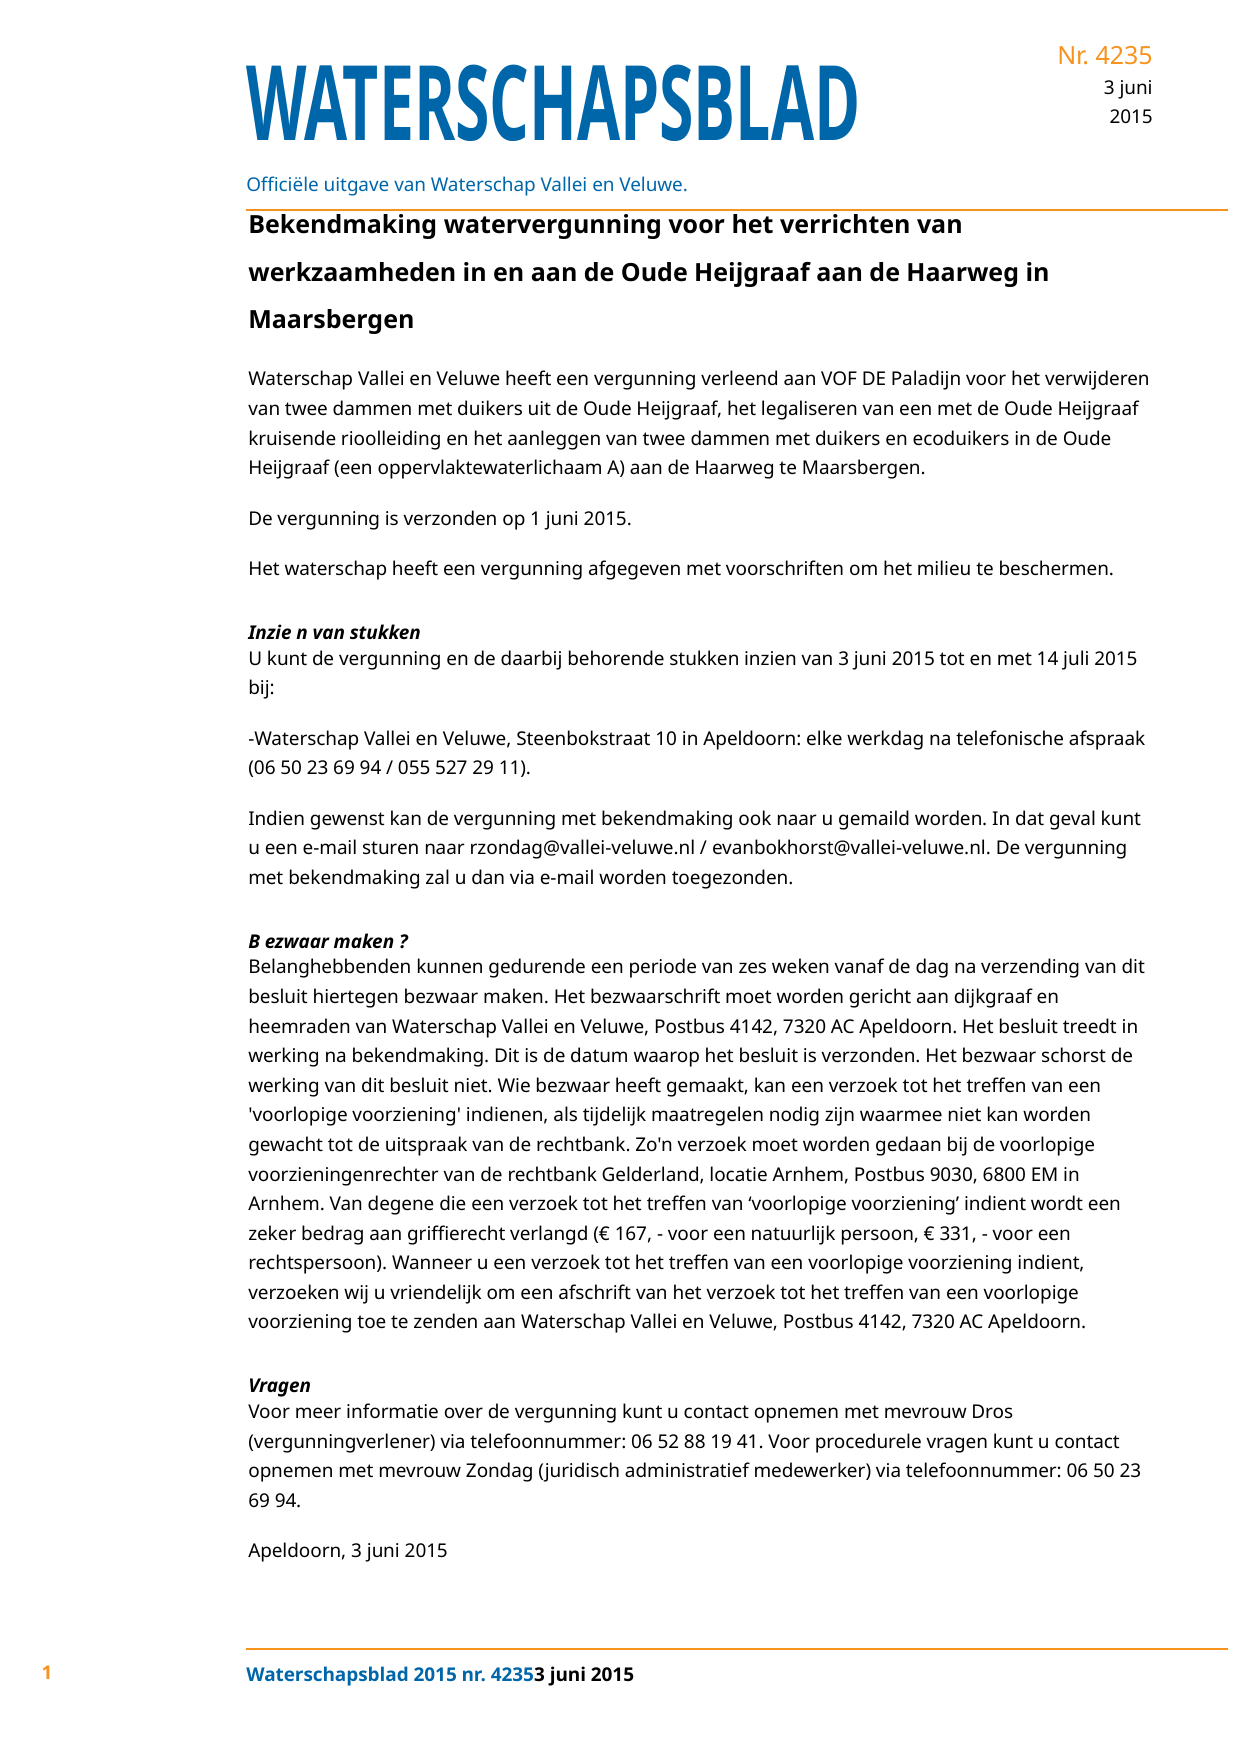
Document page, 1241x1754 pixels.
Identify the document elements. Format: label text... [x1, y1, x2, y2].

text Het waterschap heeft een vergunning afgegeven met voorschriften om het milieu te beschermen. [248, 555, 1152, 581]
picture [41, 47, 231, 172]
text B ezwaar maken ? [248, 928, 1152, 954]
text Bekendmaking watervergunning voor het verrichten van werkzaamheden in en aan de Oude Heijgraaf aan de Haarweg in Maarsbergen [248, 211, 1152, 336]
text De vergunning is verzonden op 1 juni 2015. [248, 505, 1152, 530]
text Apeldoorn, 3 juni 2015 [248, 1537, 1152, 1563]
text U kunt de vergunning en de daarbij behorende stukken inzien van 3 juni 2015 tot en met 14 juli 2015 bij: [248, 645, 1152, 700]
text Waterschap Vallei en Veluwe heeft een vergunning verleend aan VOF DE Paladijn voor het verwijderen van twee dammen met duikers uit de Oude Heijgraaf, het legaliseren van een met de Oude Heijgraaf kruisende rioolleiding en het aanleggen van twee dammen met duikers en ecoduikers in de Oude Heijgraaf (een oppervlaktewaterlichaam A) aan de Haarweg te Maarsbergen. [248, 366, 1152, 480]
text Indien gewenst kan de vergunning met bekendmaking ook naar u gemaild worden. In dat geval kunt u een e-mail sturen naar rzondag@vallei-veluwe.nl / evanbokhorst@vallei-veluwe.nl. De vergunning met bekendmaking zal u dan via e-mail worden toegezonden. [248, 805, 1152, 890]
text Belanghebbenden kunnen gedurende een periode van zes weken vanaf de dag na verzending van dit besluit hiertegen bezwaar maken. Het bezwaarschrift moet worden gericht aan dijkgraaf en heemraden van Waterschap Vallei en Veluwe, Postbus 4142, 7320 AC Apeldoorn. Het besluit treedt in werking na bekendmaking. Dit is de datum waarop het besluit is verzonden. Het bezwaar schorst de werking van dit besluit niet. Wie bezwaar heeft gemaakt, kan een verzoek tot het treffen van een 'voorlopige voorziening' indienen, als tijdelijk maatregelen nodig zijn waarmee niet kan worden gewacht tot de uitspraak van de rechtbank. Zo'n verzoek moet worden gedaan bij de voorlopige voorzieningenrechter van de rechtbank Gelderland, locatie Arnhem, Postbus 9030, 6800 EM in Arnhem. Van degene die een verzoek tot het treffen van ‘voorlopige voorziening’ indient wordt een zeker bedrag aan griffierecht verlangd (€ 167, - voor een natuurlijk persoon, € 331, - voor een rechtspersoon). Wanneer u een verzoek tot het treffen van een voorlopige voorziening indient, verzoeken wij u vriendelijk om een afschrift van het verzoek tot het treffen van een voorlopige voorziening toe te zenden aan Waterschap Vallei en Veluwe, Postbus 4142, 7320 AC Apeldoorn. [248, 954, 1152, 1334]
text Voor meer informatie over de vergunning kunt u contact opnemen met mevrouw Dros (vergunningverlener) via telefoonnummer: 06 52 88 19 41. Voor procedurele vragen kunt u contact opnemen met mevrouw Zondag (juridisch administratief medewerker) via telefoonnummer: 06 50 23 69 94. [248, 1398, 1152, 1513]
text Vragen [248, 1373, 1152, 1398]
text -Waterschap Vallei en Veluwe, Steenbokstraat 10 in Apeldoorn: elke werkdag na telefonische afspraak (06 50 23 69 94 / 055 527 29 11). [248, 725, 1152, 780]
text Inzie n van stukken [248, 619, 1152, 645]
